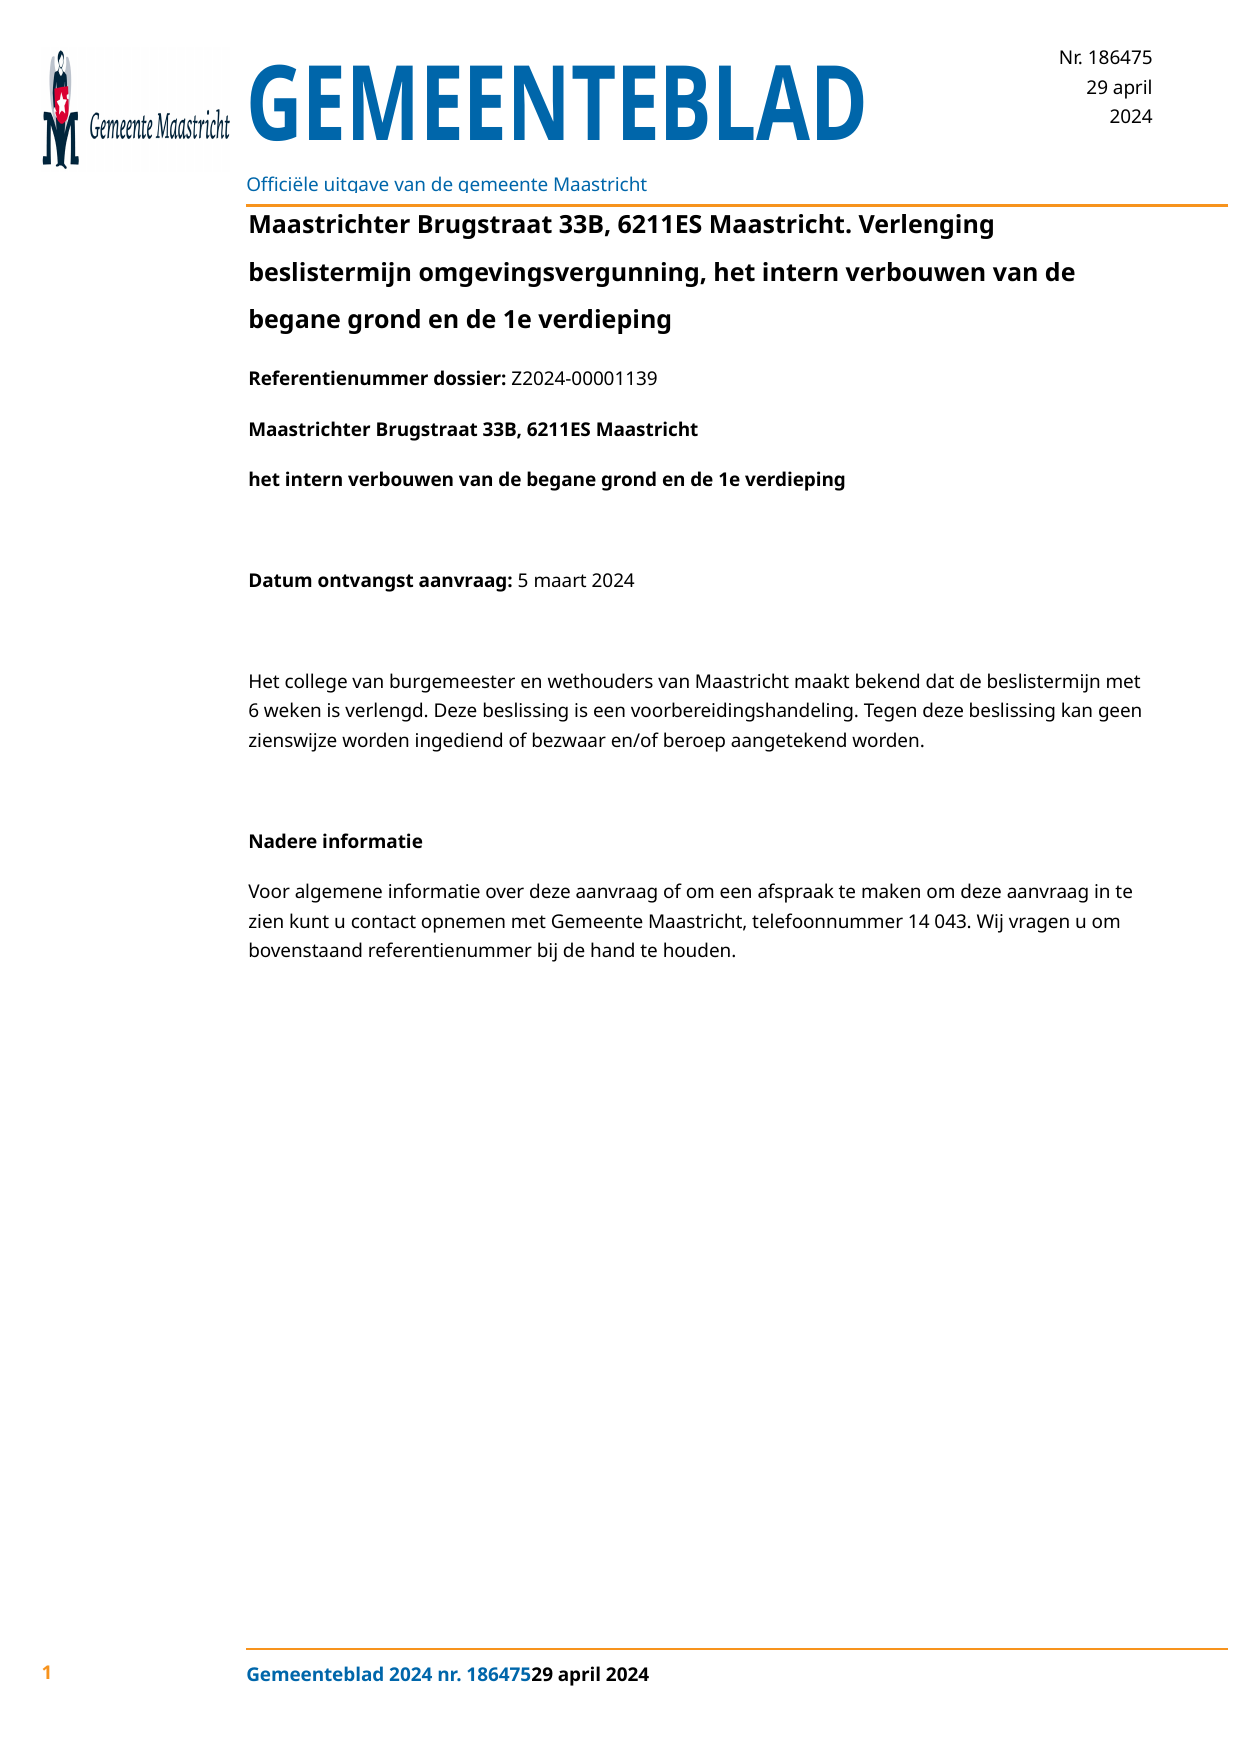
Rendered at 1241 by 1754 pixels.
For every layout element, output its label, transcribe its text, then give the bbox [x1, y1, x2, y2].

text Maastrichter Brugstraat 33B, 6211ES Maastricht. Verlenging beslistermijn omgevingsvergunning, het intern verbouwen van de begane grond en de 1e verdieping [248, 207, 1152, 336]
text Voor algemene informatie over deze aanvraag of om een afspraak te maken om deze aanvraag in te zien kunt u contact opnemen met Gemeente Maastricht, telefoonnummer 14 043. Wij vragen u om bovenstaand referentienummer bij de hand te houden. [248, 878, 1152, 963]
text het intern verbouwen van de begane grond en de 1e verdieping [248, 466, 1152, 492]
text Maastrichter Brugstraat 33B, 6211ES Maastricht [248, 416, 1152, 442]
text Het college van burgemeester en wethouders van Maastricht maakt bekend dat de beslistermijn met 6 weken is verlengd. Deze beslissing is een voorbereidingshandeling. Tegen deze beslissing kan geen zienswijze worden ingediend of bezwaar en/of beroep aangetekend worden. [248, 668, 1152, 753]
picture [41, 47, 231, 172]
text Referentienummer dossier: Z2024-00001139 [248, 366, 1152, 391]
text Nadere informatie [248, 828, 1152, 854]
text Datum ontvangst aanvraag: 5 maart 2024 [248, 567, 1152, 593]
